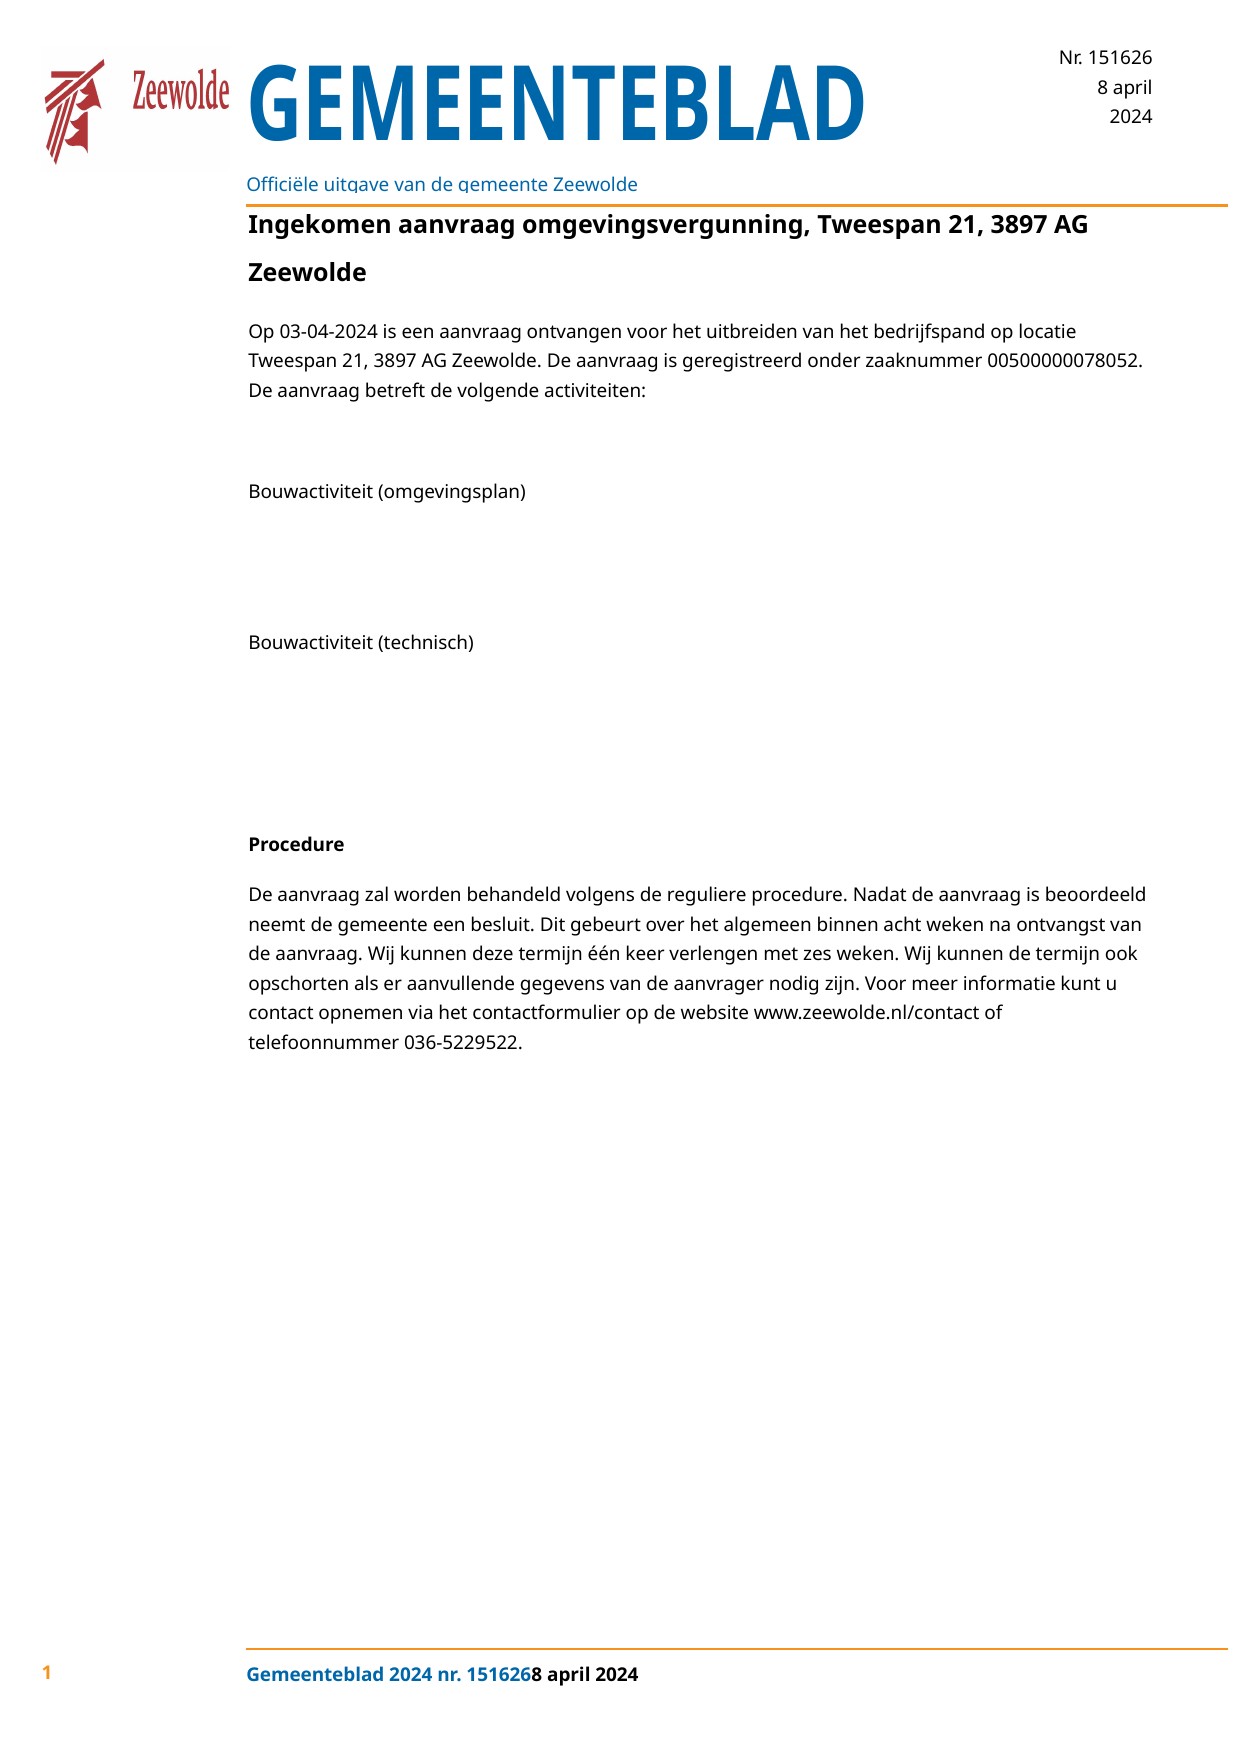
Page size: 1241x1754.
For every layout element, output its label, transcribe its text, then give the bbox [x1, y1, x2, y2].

picture [41, 47, 231, 172]
text Ingekomen aanvraag omgevingsvergunning, Tweespan 21, 3897 AG Zeewolde [248, 207, 1152, 288]
text Procedure [248, 831, 1152, 857]
text Bouwactiviteit (omgevingsplan) [248, 478, 1152, 504]
text Bouwactiviteit (technisch) [248, 629, 1152, 655]
text De aanvraag zal worden behandeld volgens de reguliere procedure. Nadat de aanvraag is beoordeeld neemt de gemeente een besluit. Dit gebeurt over het algemeen binnen acht weken na ontvangst van de aanvraag. Wij kunnen deze termijn één keer verlengen met zes weken. Wij kunnen de termijn ook opschorten als er aanvullende gegevens van de aanvrager nodig zijn. Voor meer informatie kunt u contact opnemen via het contactformulier op de website www.zeewolde.nl/contact of telefoonnummer 036-5229522. [248, 881, 1152, 1055]
text Op 03-04-2024 is een aanvraag ontvangen voor het uitbreiden van het bedrijfspand op locatie Tweespan 21, 3897 AG Zeewolde. De aanvraag is geregistreerd onder zaaknummer 00500000078052. De aanvraag betreft de volgende activiteiten: [248, 318, 1152, 403]
